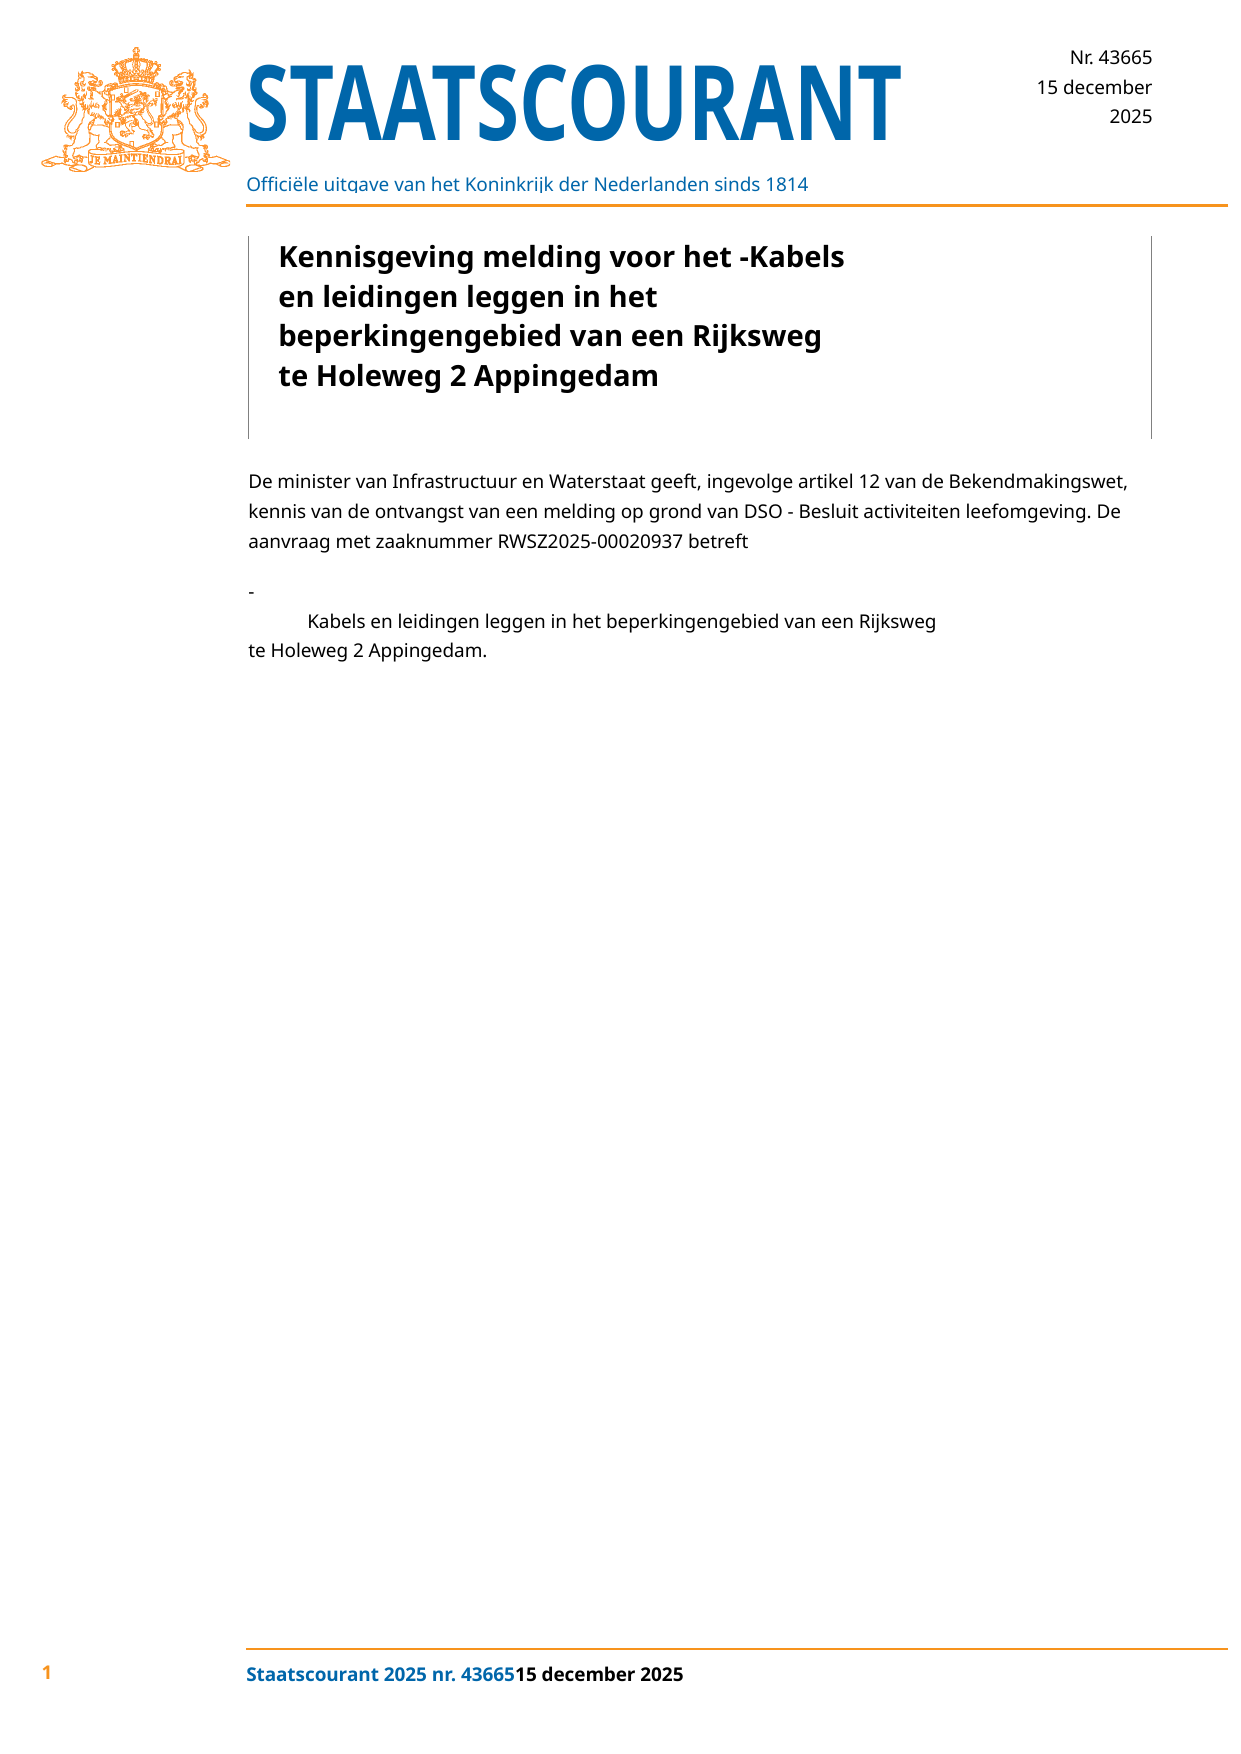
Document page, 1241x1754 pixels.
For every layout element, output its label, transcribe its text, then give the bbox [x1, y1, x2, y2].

table_header [850, 236, 912, 413]
table_header Kennisgeving melding voor het -Kabels en leidingen leggen in het beperkingengebied van een Rijksweg te Holeweg 2 Appingedam [249, 236, 850, 439]
picture [41, 47, 231, 172]
text te Holeweg 2 Appingedam. [248, 637, 1152, 663]
table_header [850, 414, 1151, 439]
text De minister van Infrastructuur en Waterstaat geeft, ingevolge artikel 12 van de Bekendmakingswet, kennis van de ontvangst van een melding op grond van DSO - Besluit activiteiten leefomgeving. De aanvraag met zaaknummer RWSZ2025-00020937 betreft [248, 469, 1152, 553]
picture [912, 236, 1090, 414]
list Kabels en leidingen leggen in het beperkingengebied van een Rijksweg [248, 608, 1152, 633]
table_header [1090, 236, 1151, 413]
